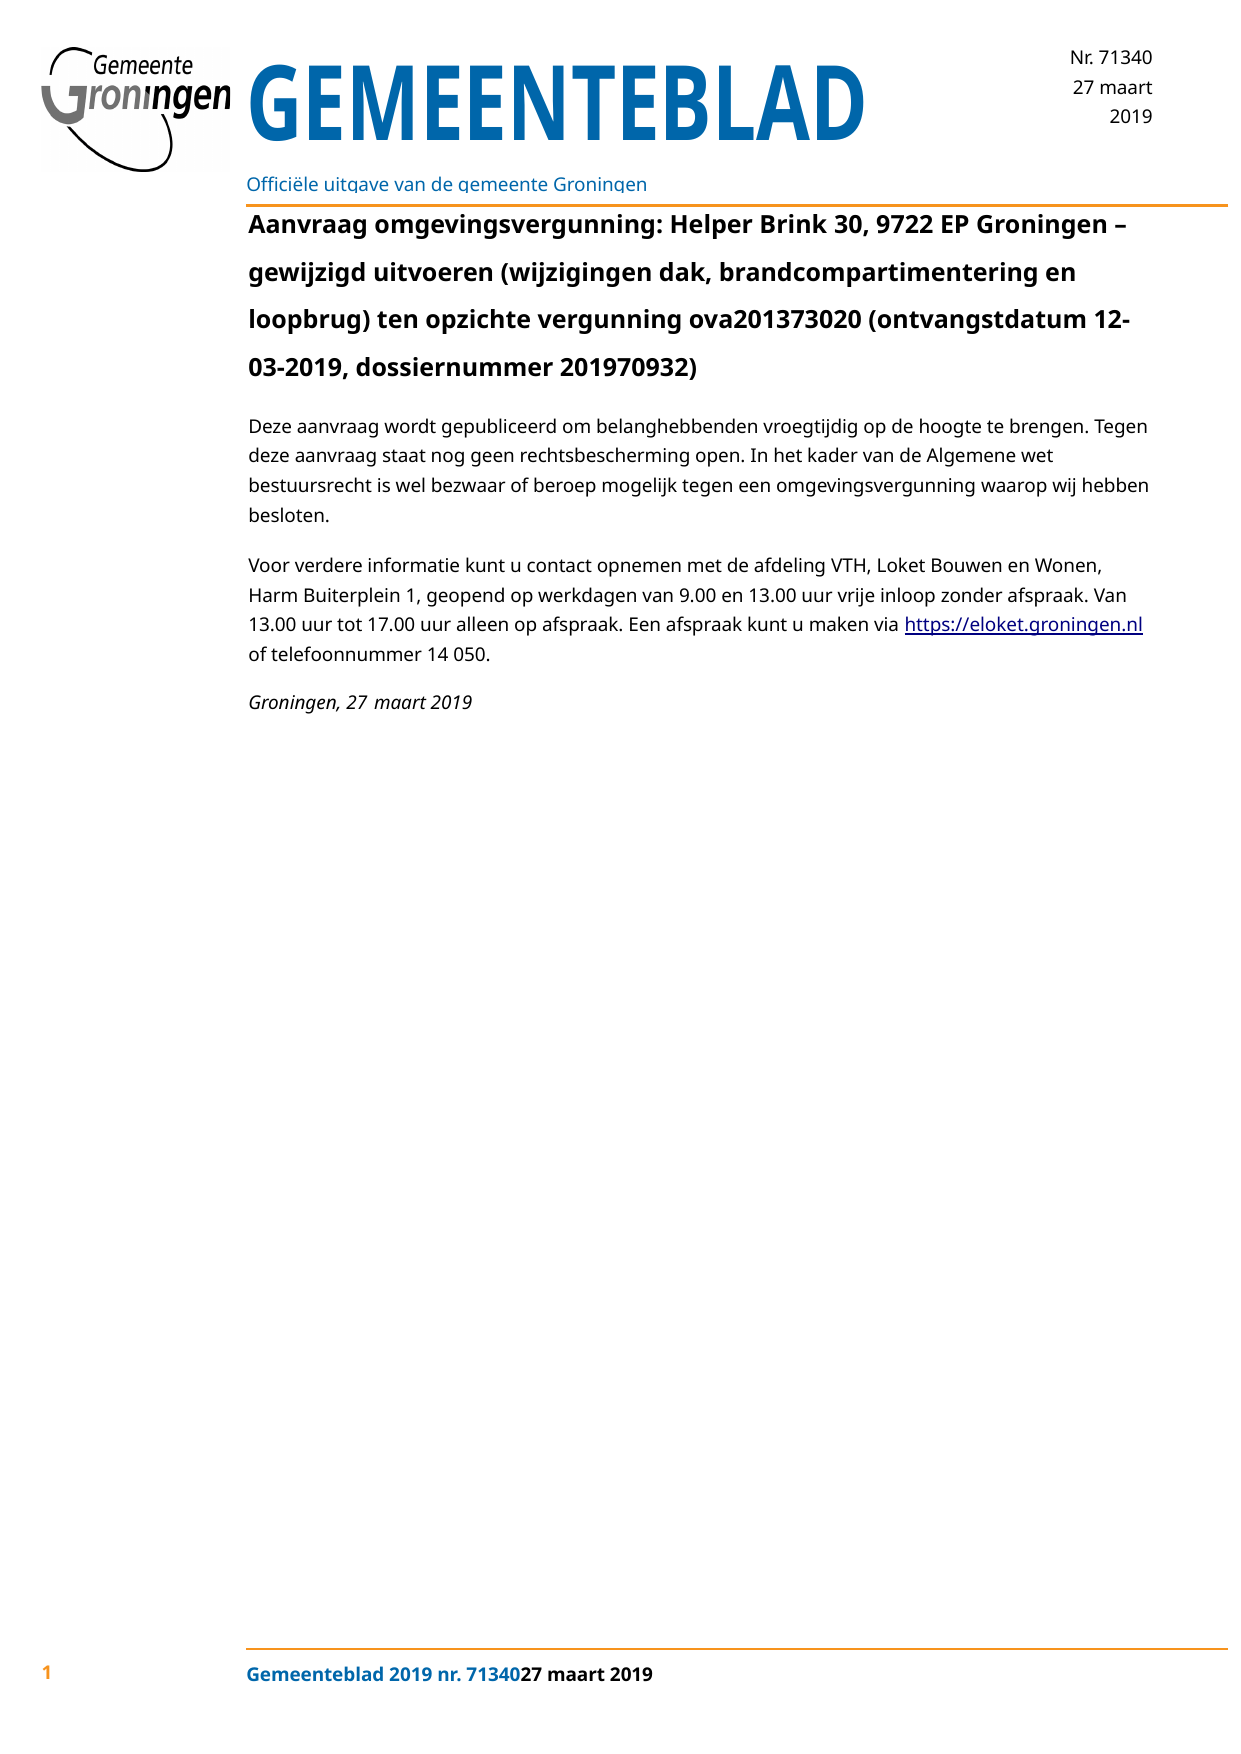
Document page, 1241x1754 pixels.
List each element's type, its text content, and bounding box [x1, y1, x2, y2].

text Aanvraag omgevingsvergunning: Helper Brink 30, 9722 EP Groningen – gewijzigd uitvoeren (wijzigingen dak, brandcompartimentering en loopbrug) ten opzichte vergunning ova201373020 (ontvangstdatum 12-03-2019, dossiernummer 201970932) [248, 207, 1152, 384]
text Deze aanvraag wordt gepubliceerd om belanghebbenden vroegtijdig op de hoogte te brengen. Tegen deze aanvraag staat nog geen rechtsbescherming open. In het kader van de Algemene wet bestuursrecht is wel bezwaar of beroep mogelijk tegen een omgevingsvergunning waarop wij hebben besloten. [248, 413, 1152, 528]
picture [41, 47, 231, 172]
text Groningen, 27 maart 2019 [248, 689, 1152, 714]
text Voor verdere informatie kunt u contact opnemen met de afdeling VTH, Loket Bouwen en Wonen, Harm Buiterplein 1, geopend op werkdagen van 9.00 en 13.00 uur vrije inloop zonder afspraak. Van 13.00 uur tot 17.00 uur alleen op afspraak. Een afspraak kunt u maken via https://eloket.groningen.nl of telefoonnummer 14 050. [248, 552, 1152, 667]
